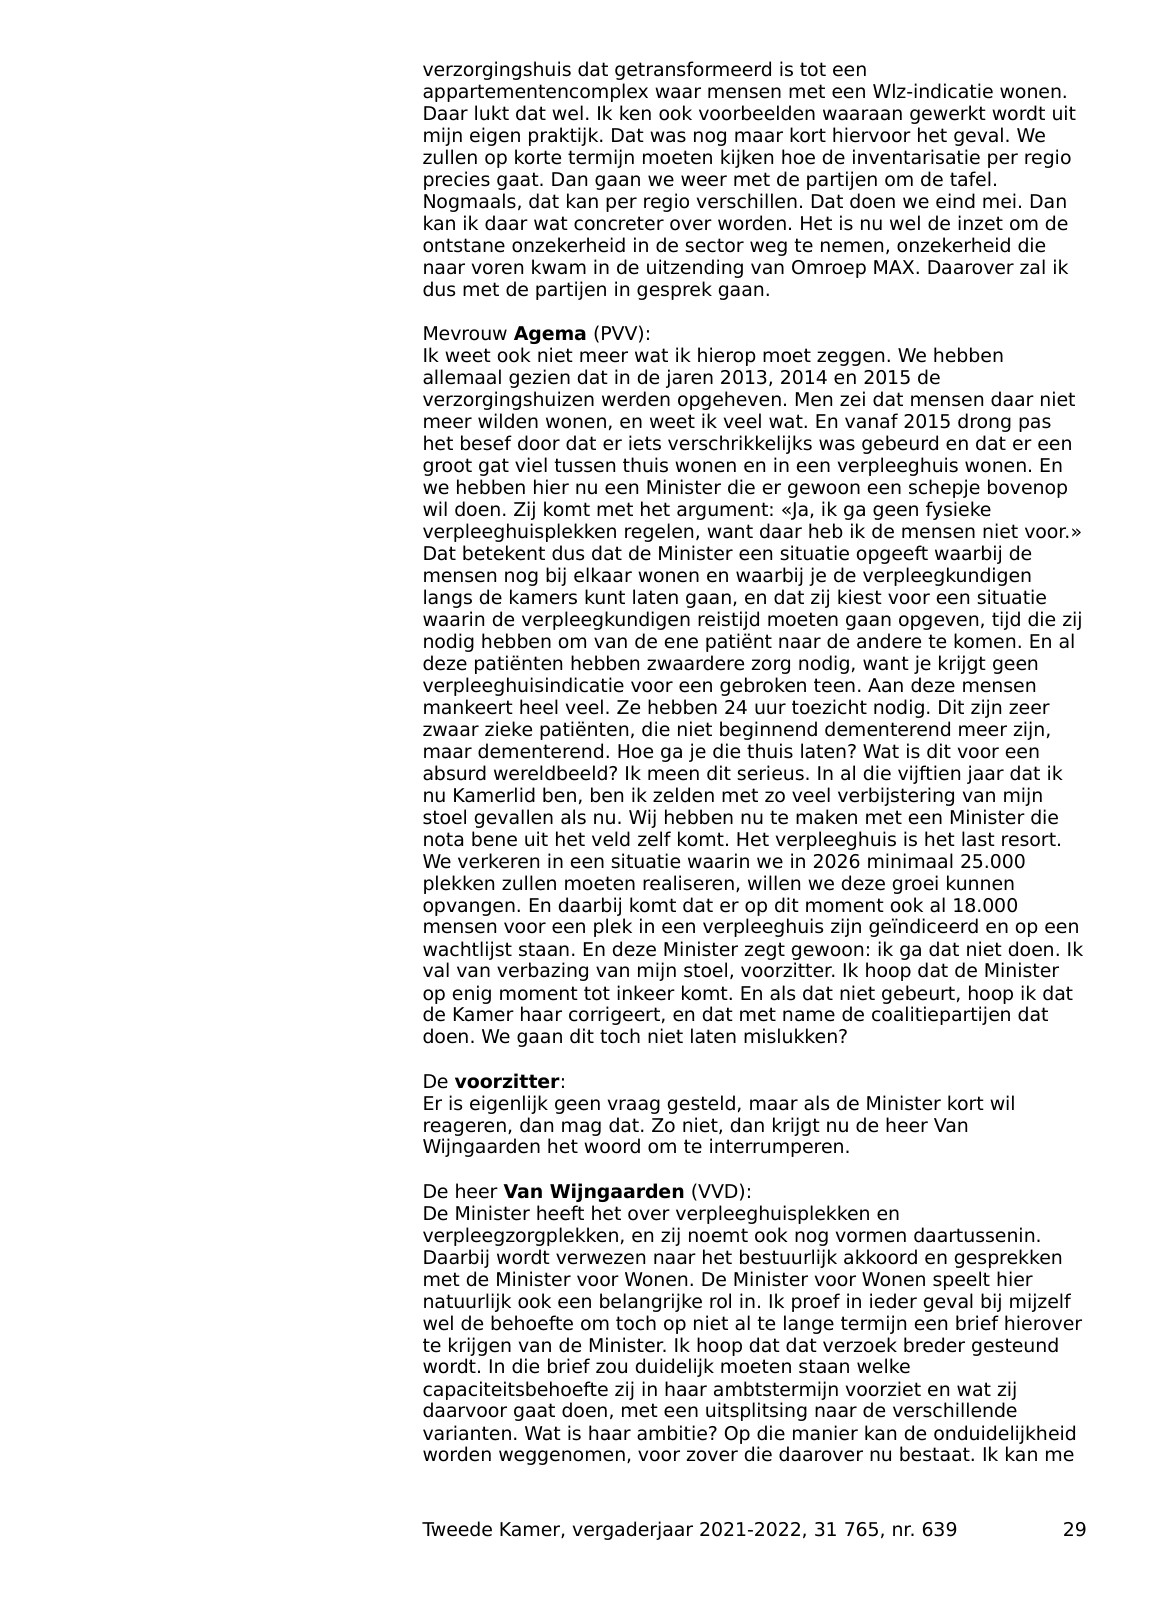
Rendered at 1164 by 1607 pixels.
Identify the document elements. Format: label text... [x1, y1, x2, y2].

text Ik weet ook niet meer wat ik hierop moet zeggen. We hebben allemaal gezien dat in de jaren 2013, 2014 en 2015 de verzorgingshuizen werden opgeheven. Men zei dat mensen daar niet meer wilden wonen, en weet ik veel wat. En vanaf 2015 drong pas het besef door dat er iets verschrikkelijks was gebeurd en dat er een groot gat viel tussen thuis wonen en in een verpleeghuis wonen. En we hebben hier nu een Minister die er gewoon een schepje bovenop wil doen. Zij komt met het argument: «Ja, ik ga geen fysieke verpleeghuisplekken regelen, want daar heb ik de mensen niet voor.» Dat betekent dus dat de Minister een situatie opgeeft waarbij de mensen nog bij elkaar wonen en waarbij je de verpleegkundigen langs de kamers kunt laten gaan, en dat zij kiest voor een situatie waarin de verpleegkundigen reistijd moeten gaan opgeven, tijd die zij nodig hebben om van de ene patiënt naar de andere te komen. En al deze patiënten hebben zwaardere zorg nodig, want je krijgt geen verpleeghuisindicatie voor een gebroken teen. Aan deze mensen mankeert heel veel. Ze hebben 24 uur toezicht nodig. Dit zijn zeer zwaar zieke patiënten, die niet beginnend dementerend meer zijn, maar dementerend. Hoe ga je die thuis laten? Wat is dit voor een absurd wereldbeeld? Ik meen dit serieus. In al die vijftien jaar dat ik nu Kamerlid ben, ben ik zelden met zo veel verbijstering van mijn stoel gevallen als nu. Wij hebben nu te maken met een Minister die nota bene uit het veld zelf komt. Het verpleeghuis is het last resort. We verkeren in een situatie waarin we in 2026 minimaal 25.000 plekken zullen moeten realiseren, willen we deze groei kunnen opvangen. En daarbij komt dat er op dit moment ook al 18.000 mensen voor een plek in een verpleeghuis zijn geïndiceerd en op een wachtlijst staan. En deze Minister zegt gewoon: ik ga dat niet doen. Ik val van verbazing van mijn stoel, voorzitter. Ik hoop dat de Minister op enig moment tot inkeer komt. En als dat niet gebeurt, hoop ik dat de Kamer haar corrigeert, en dat met name de coalitiepartijen dat doen. We gaan dit toch niet laten mislukken? [422, 345, 1087, 1048]
text verzorgingshuis dat getransformeerd is tot een appartementencomplex waar mensen met een Wlz-indicatie wonen. Daar lukt dat wel. Ik ken ook voorbeelden waaraan gewerkt wordt uit mijn eigen praktijk. Dat was nog maar kort hiervoor het geval. We zullen op korte termijn moeten kijken hoe de inventarisatie per regio precies gaat. Dan gaan we weer met de partijen om de tafel. Nogmaals, dat kan per regio verschillen. Dat doen we eind mei. Dan kan ik daar wat concreter over worden. Het is nu wel de inzet om de ontstane onzekerheid in de sector weg te nemen, onzekerheid die naar voren kwam in de uitzending van Omroep MAX. Daarover zal ik dus met de partijen in gesprek gaan. [422, 59, 1087, 301]
text De Minister heeft het over verpleeghuisplekken en verpleegzorgplekken, en zij noemt ook nog vormen daartussenin. Daarbij wordt verwezen naar het bestuurlijk akkoord en gesprekken met de Minister voor Wonen. De Minister voor Wonen speelt hier natuurlijk ook een belangrijke rol in. Ik proef in ieder geval bij mijzelf wel de behoefte om toch op niet al te lange termijn een brief hierover te krijgen van de Minister. Ik hoop dat dat verzoek breder gesteund wordt. In die brief zou duidelijk moeten staan welke capaciteitsbehoefte zij in haar ambtstermijn voorziet en wat zij daarvoor gaat doen, met een uitsplitsing naar de verschillende varianten. Wat is haar ambitie? Op die manier kan de onduidelijkheid worden weggenomen, voor zover die daarover nu bestaat. Ik kan me [422, 1203, 1087, 1466]
text De heer Van Wijngaarden (VVD): [422, 1181, 1087, 1203]
text De voorzitter: [422, 1071, 1087, 1092]
text Mevrouw Agema (PVV): [422, 323, 1087, 345]
text Er is eigenlijk geen vraag gesteld, maar als de Minister kort wil reageren, dan mag dat. Zo niet, dan krijgt nu de heer Van Wijngaarden het woord om te interrumperen. [422, 1092, 1087, 1158]
